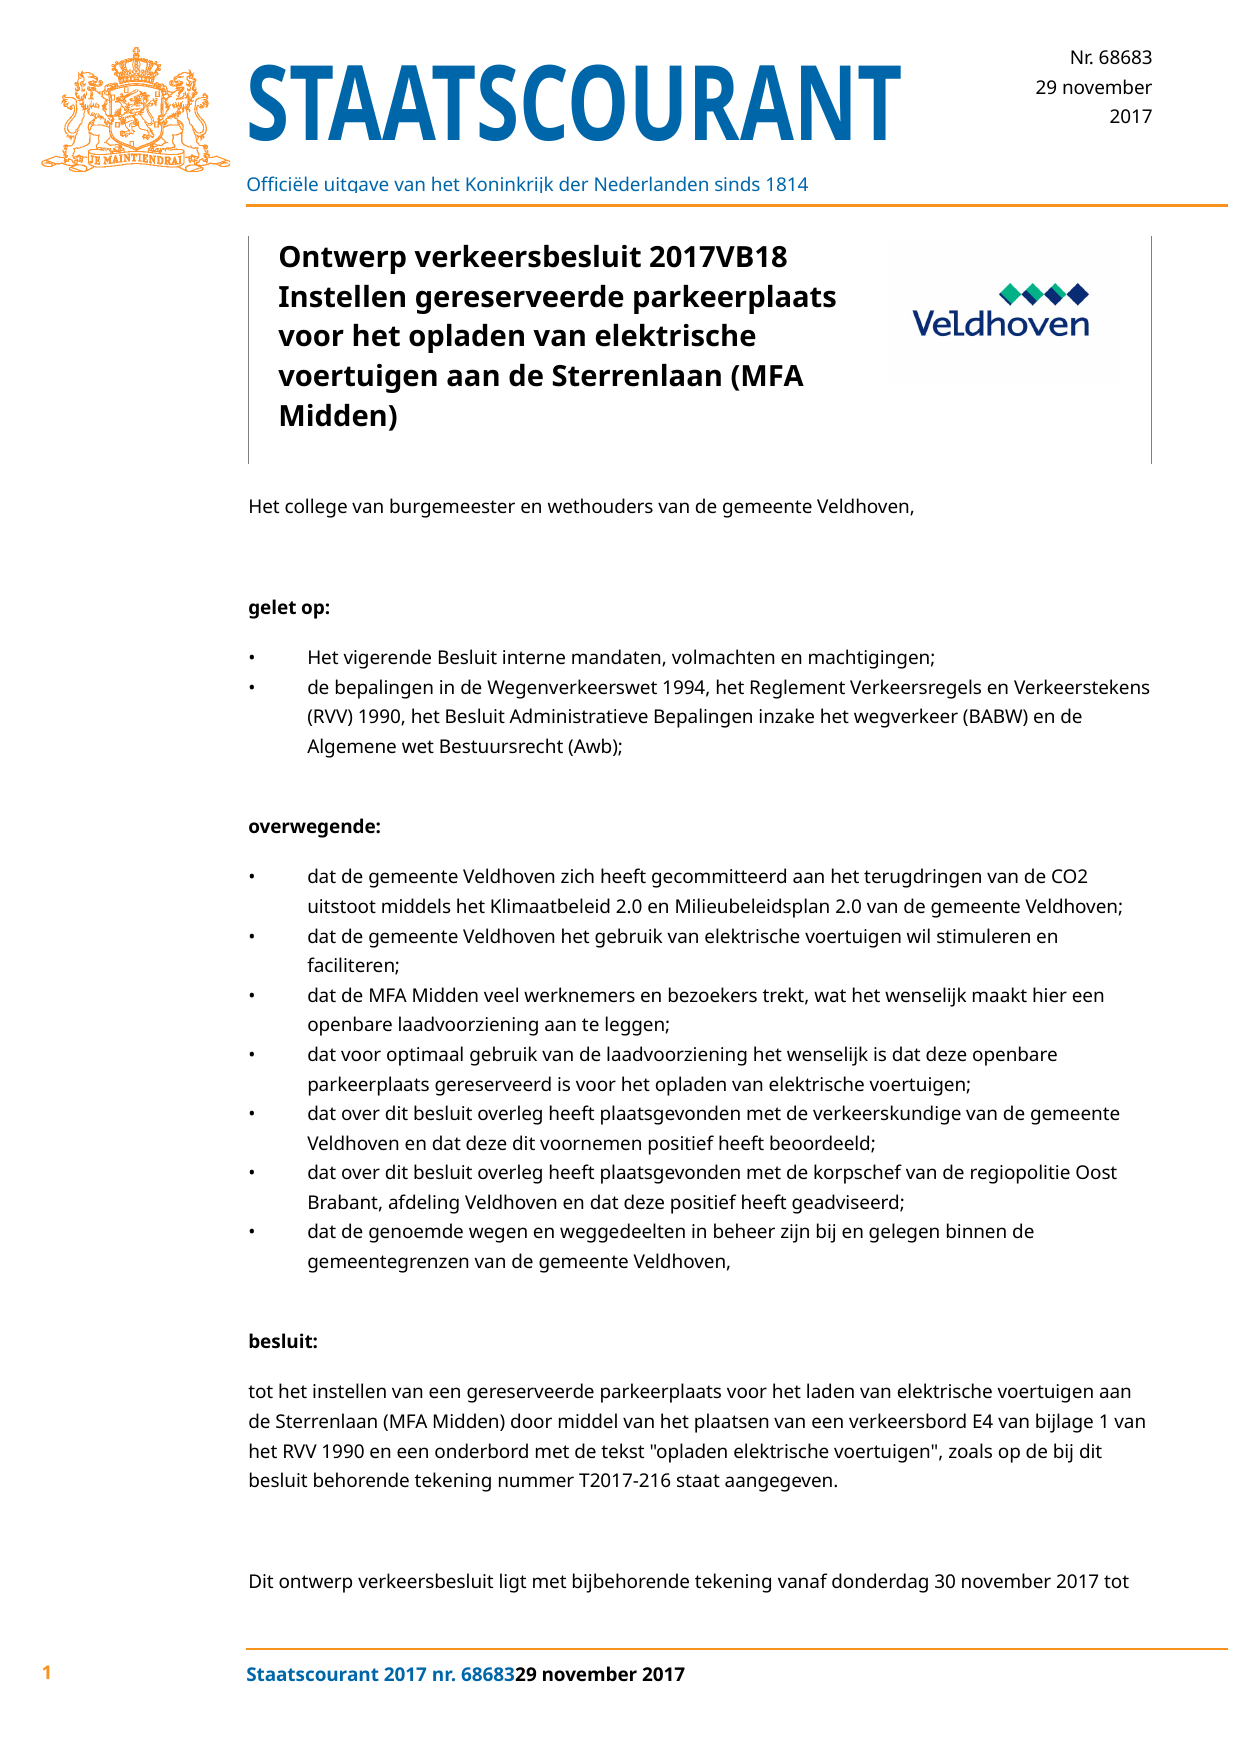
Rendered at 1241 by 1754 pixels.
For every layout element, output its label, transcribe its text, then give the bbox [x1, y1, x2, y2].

text Dit ontwerp verkeersbesluit ligt met bijbehorende tekening vanaf donderdag 30 november 2017 tot [248, 1568, 1152, 1594]
table_header [850, 236, 1151, 464]
list dat voor optimaal gebruik van de laadvoorziening het wenselijk is dat deze openbare parkeerplaats gereserveerd is voor het opladen van elektrische voertuigen; [248, 1041, 1152, 1097]
text besluit: [248, 1328, 1152, 1354]
list dat de gemeente Veldhoven zich heeft gecommitteerd aan het terugdringen van de CO2 uitstoot middels het Klimaatbeleid 2.0 en Milieubeleidsplan 2.0 van de gemeente Veldhoven; [248, 864, 1152, 919]
list dat de MFA Midden veel werknemers en bezoekers trekt, wat het wenselijk maakt hier een openbare laadvoorziening aan te leggen; [248, 982, 1152, 1037]
list dat over dit besluit overleg heeft plaatsgevonden met de korpschef van de regiopolitie Oost Brabant, afdeling Veldhoven en dat deze positief heeft geadviseerd; [248, 1159, 1152, 1215]
list dat de genoemde wegen en weggedeelten in beheer zijn bij en gelegen binnen de gemeentegrenzen van de gemeente Veldhoven, [248, 1219, 1152, 1274]
text gelet op: [248, 594, 1152, 620]
list dat over dit besluit overleg heeft plaatsgevonden met de verkeerskundige van de gemeente Veldhoven en dat deze dit voornemen positief heeft beoordeeld; [248, 1100, 1152, 1156]
picture [41, 47, 231, 172]
list de bepalingen in de Wegenverkeerswet 1994, het Reglement Verkeersregels en Verkeerstekens (RVV) 1990, het Besluit Administratieve Bepalingen inzake het wegverkeer (BABW) en de Algemene wet Bestuursrecht (Awb); [248, 674, 1152, 759]
table_header Ontwerp verkeersbesluit 2017VB18 Instellen gereserveerde parkeerplaats voor het opladen van elektrische voertuigen aan de Sterrenlaan (MFA Midden) [249, 236, 850, 464]
list dat de gemeente Veldhoven het gebruik van elektrische voertuigen wil stimuleren en faciliteren; [248, 923, 1152, 978]
text Het college van burgemeester en wethouders van de gemeente Veldhoven, [248, 493, 1152, 519]
picture [882, 236, 1119, 384]
text tot het instellen van een gereserveerde parkeerplaats voor het laden van elektrische voertuigen aan de Sterrenlaan (MFA Midden) door middel van het plaatsen van een verkeersbord E4 van bijlage 1 van het RVV 1990 en een onderbord met de tekst "opladen elektrische voertuigen", zoals op de bij dit besluit behorende tekening nummer T2017-216 staat aangegeven. [248, 1379, 1152, 1493]
text overwegende: [248, 813, 1152, 839]
list Het vigerende Besluit interne mandaten, volmachten en machtigingen; [248, 644, 1152, 670]
